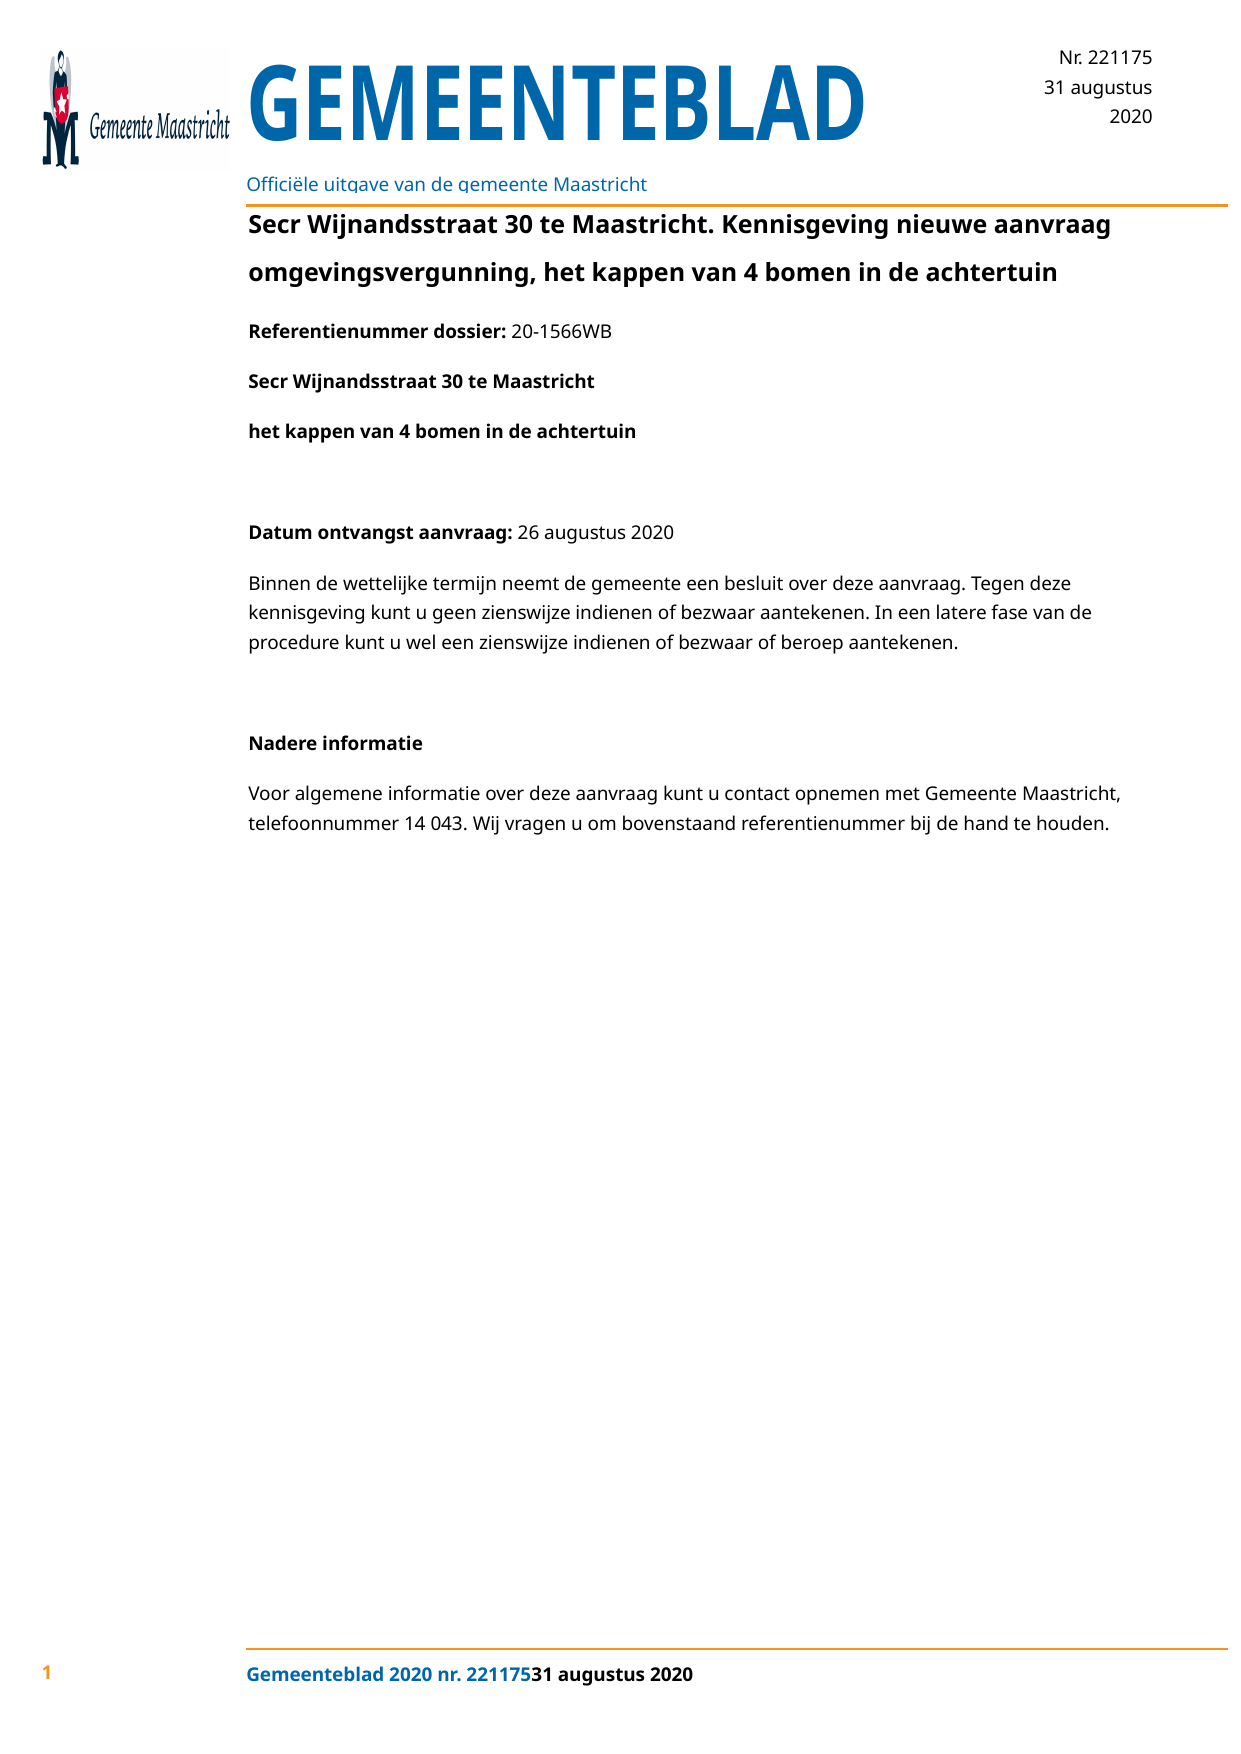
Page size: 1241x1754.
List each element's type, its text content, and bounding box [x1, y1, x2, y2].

text Voor algemene informatie over deze aanvraag kunt u contact opnemen met Gemeente Maastricht, telefoonnummer 14 043. Wij vragen u om bovenstaand referentienummer bij de hand te houden. [248, 780, 1152, 836]
text Datum ontvangst aanvraag: 26 augustus 2020 [248, 519, 1152, 545]
text Secr Wijnandsstraat 30 te Maastricht [248, 368, 1152, 394]
text Secr Wijnandsstraat 30 te Maastricht. Kennisgeving nieuwe aanvraag omgevingsvergunning, het kappen van 4 bomen in de achtertuin [248, 207, 1152, 288]
picture [41, 47, 231, 172]
text Referentienummer dossier: 20-1566WB [248, 318, 1152, 344]
text Nadere informatie [248, 730, 1152, 756]
text Binnen de wettelijke termijn neemt de gemeente een besluit over deze aanvraag. Tegen deze kennisgeving kunt u geen zienswijze indienen of bezwaar aantekenen. In een latere fase van de procedure kunt u wel een zienswijze indienen of bezwaar of beroep aantekenen. [248, 570, 1152, 655]
text het kappen van 4 bomen in de achtertuin [248, 419, 1152, 444]
